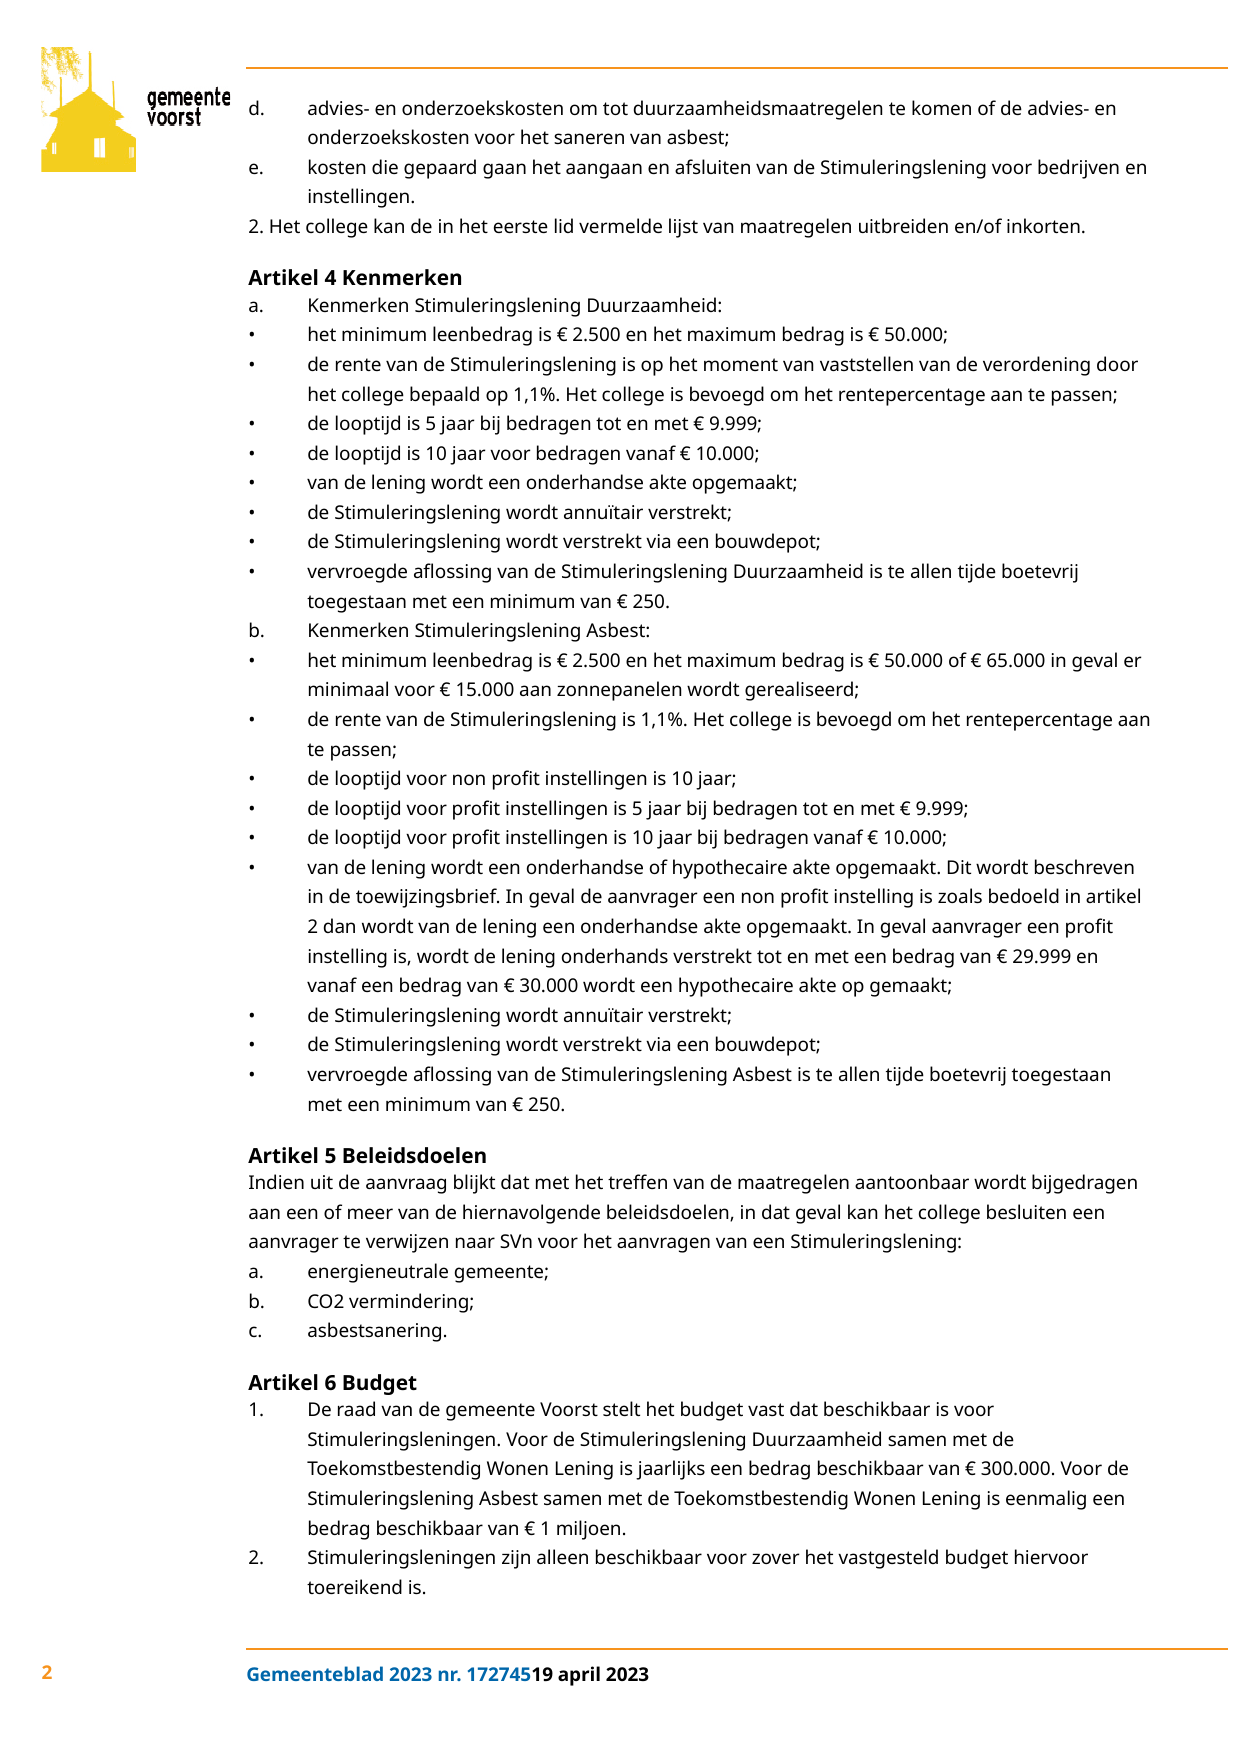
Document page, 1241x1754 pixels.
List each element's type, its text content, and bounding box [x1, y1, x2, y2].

list energieneutrale gemeente; [248, 1258, 1152, 1284]
list De raad van de gemeente Voorst stelt het budget vast dat beschikbaar is voor Stimuleringsleningen. Voor de Stimuleringslening Duurzaamheid samen met de Toekomstbestendig Wonen Lening is jaarlijks een bedrag beschikbaar van € 300.000. Voor de Stimuleringslening Asbest samen met de Toekomstbestendig Wonen Lening is eenmalig een bedrag beschikbaar van € 1 miljoen. [248, 1396, 1152, 1540]
list Kenmerken Stimuleringslening Duurzaamheid: [248, 292, 1152, 318]
list asbestsanering. [248, 1317, 1152, 1343]
list kosten die gepaard gaan het aangaan en afsluiten van de Stimuleringslening voor bedrijven en instellingen. [248, 154, 1152, 209]
list vervroegde aflossing van de Stimuleringslening Asbest is te allen tijde boetevrij toegestaan met een minimum van € 250. [248, 1061, 1152, 1116]
text 2. Het college kan de in het eerste lid vermelde lijst van maatregelen uitbreiden en/of inkorten. [248, 213, 1152, 239]
text Indien uit de aanvraag blijkt dat met het treffen van de maatregelen aantoonbaar wordt bijgedragen aan een of meer van de hiernavolgende beleidsdoelen, in dat geval kan het college besluiten een aanvrager te verwijzen naar SVn voor het aanvragen van een Stimuleringslening: [248, 1169, 1152, 1254]
list de rente van de Stimuleringslening is 1,1%. Het college is bevoegd om het rentepercentage aan te passen; [248, 706, 1152, 761]
list de looptijd is 5 jaar bij bedragen tot en met € 9.999; [248, 410, 1152, 436]
list de Stimuleringslening wordt annuïtair verstrekt; [248, 499, 1152, 525]
list vervroegde aflossing van de Stimuleringslening Duurzaamheid is te allen tijde boetevrij toegestaan met een minimum van € 250. [248, 558, 1152, 613]
picture [41, 47, 231, 172]
list van de lening wordt een onderhandse of hypothecaire akte opgemaakt. Dit wordt beschreven in de toewijzingsbrief. In geval de aanvrager een non profit instelling is zoals bedoeld in artikel 2 dan wordt van de lening een onderhandse akte opgemaakt. In geval aanvrager een profit instelling is, wordt de lening onderhands verstrekt tot en met een bedrag van € 29.999 en vanaf een bedrag van € 30.000 wordt een hypothecaire akte op gemaakt; [248, 854, 1152, 998]
list Kenmerken Stimuleringslening Asbest: [248, 617, 1152, 643]
list CO2 vermindering; [248, 1288, 1152, 1314]
list de Stimuleringslening wordt verstrekt via een bouwdepot; [248, 529, 1152, 554]
list de Stimuleringslening wordt verstrekt via een bouwdepot; [248, 1032, 1152, 1057]
list de rente van de Stimuleringslening is op het moment van vaststellen van de verordening door het college bepaald op 1,1%. Het college is bevoegd om het rentepercentage aan te passen; [248, 351, 1152, 406]
list van de lening wordt een onderhandse akte opgemaakt; [248, 469, 1152, 495]
list het minimum leenbedrag is € 2.500 en het maximum bedrag is € 50.000; [248, 322, 1152, 347]
list Stimuleringsleningen zijn alleen beschikbaar voor zover het vastgesteld budget hiervoor toereikend is. [248, 1544, 1152, 1599]
list het minimum leenbedrag is € 2.500 en het maximum bedrag is € 50.000 of € 65.000 in geval er minimaal voor € 15.000 aan zonnepanelen wordt gerealiseerd; [248, 647, 1152, 702]
list de looptijd is 10 jaar voor bedragen vanaf € 10.000; [248, 440, 1152, 466]
list de looptijd voor non profit instellingen is 10 jaar; [248, 765, 1152, 791]
list advies- en onderzoekskosten om tot duurzaamheidsmaatregelen te komen of de advies- en onderzoekskosten voor het saneren van asbest; [248, 95, 1152, 150]
text Artikel 5 Beleidsdoelen [248, 1141, 1152, 1169]
text Artikel 6 Budget [248, 1368, 1152, 1396]
list de Stimuleringslening wordt annuïtair verstrekt; [248, 1002, 1152, 1028]
list de looptijd voor profit instellingen is 5 jaar bij bedragen tot en met € 9.999; [248, 795, 1152, 821]
list de looptijd voor profit instellingen is 10 jaar bij bedragen vanaf € 10.000; [248, 824, 1152, 850]
text Artikel 4 Kenmerken [248, 263, 1152, 292]
